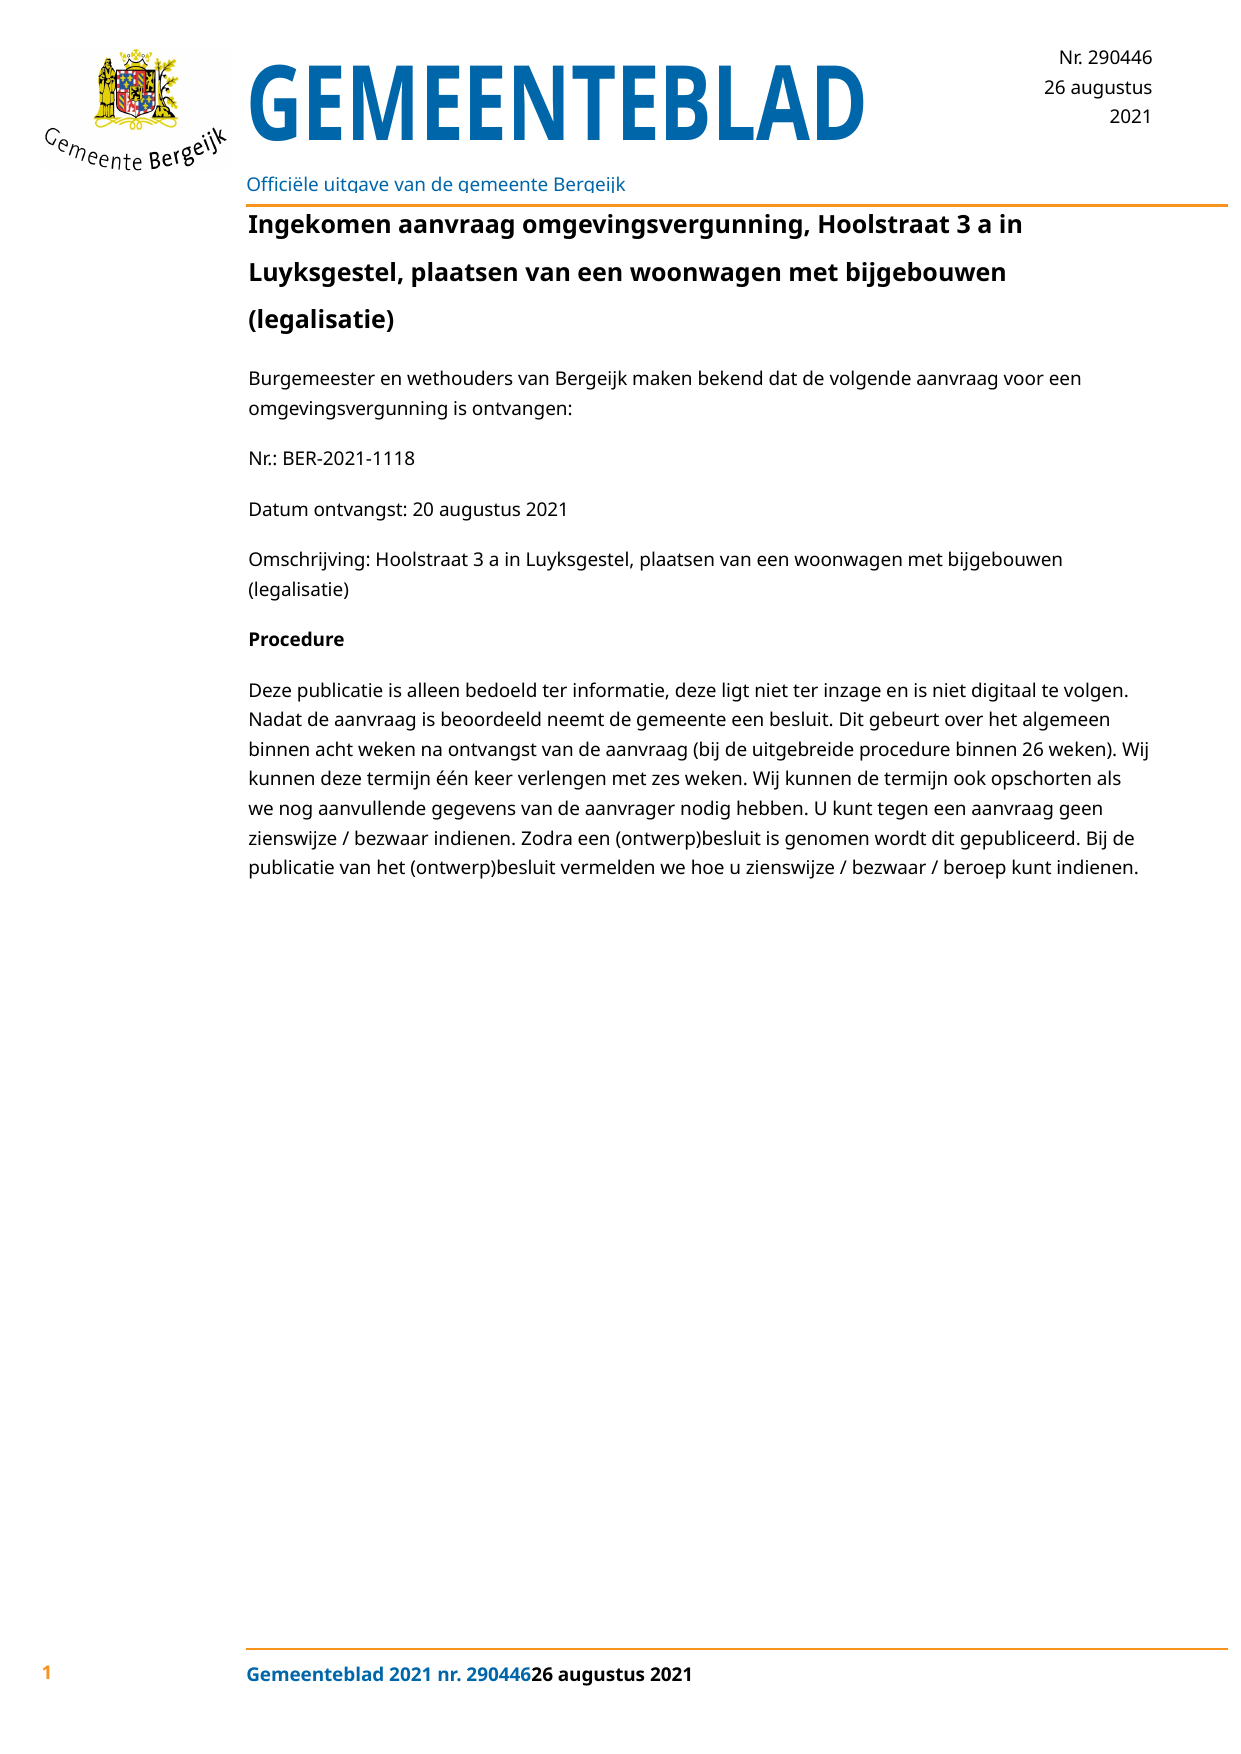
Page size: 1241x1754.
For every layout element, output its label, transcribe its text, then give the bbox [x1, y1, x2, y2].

text Datum ontvangst: 20 augustus 2021 [248, 496, 1152, 522]
text Omschrijving: Hoolstraat 3 a in Luyksgestel, plaatsen van een woonwagen met bijgebouwen (legalisatie) [248, 546, 1152, 602]
text Nr.: BER-2021-1118 [248, 446, 1152, 471]
text Deze publicatie is alleen bedoeld ter informatie, deze ligt niet ter inzage en is niet digitaal te volgen. Nadat de aanvraag is beoordeeld neemt de gemeente een besluit. Dit gebeurt over het algemeen binnen acht weken na ontvangst van de aanvraag (bij de uitgebreide procedure binnen 26 weken). Wij kunnen deze termijn één keer verlengen met zes weken. Wij kunnen de termijn ook opschorten als we nog aanvullende gegevens van de aanvrager nodig hebben. U kunt tegen een aanvraag geen zienswijze / bezwaar indienen. Zodra een (ontwerp)besluit is genomen wordt dit gepubliceerd. Bij de publicatie van het (ontwerp)besluit vermelden we hoe u zienswijze / bezwaar / beroep kunt indienen. [248, 677, 1152, 880]
text Burgemeester en wethouders van Bergeijk maken bekend dat de volgende aanvraag voor een omgevingsvergunning is ontvangen: [248, 366, 1152, 421]
text Procedure [248, 626, 1152, 652]
text Ingekomen aanvraag omgevingsvergunning, Hoolstraat 3 a in Luyksgestel, plaatsen van een woonwagen met bijgebouwen (legalisatie) [248, 207, 1152, 336]
picture [41, 47, 231, 172]
